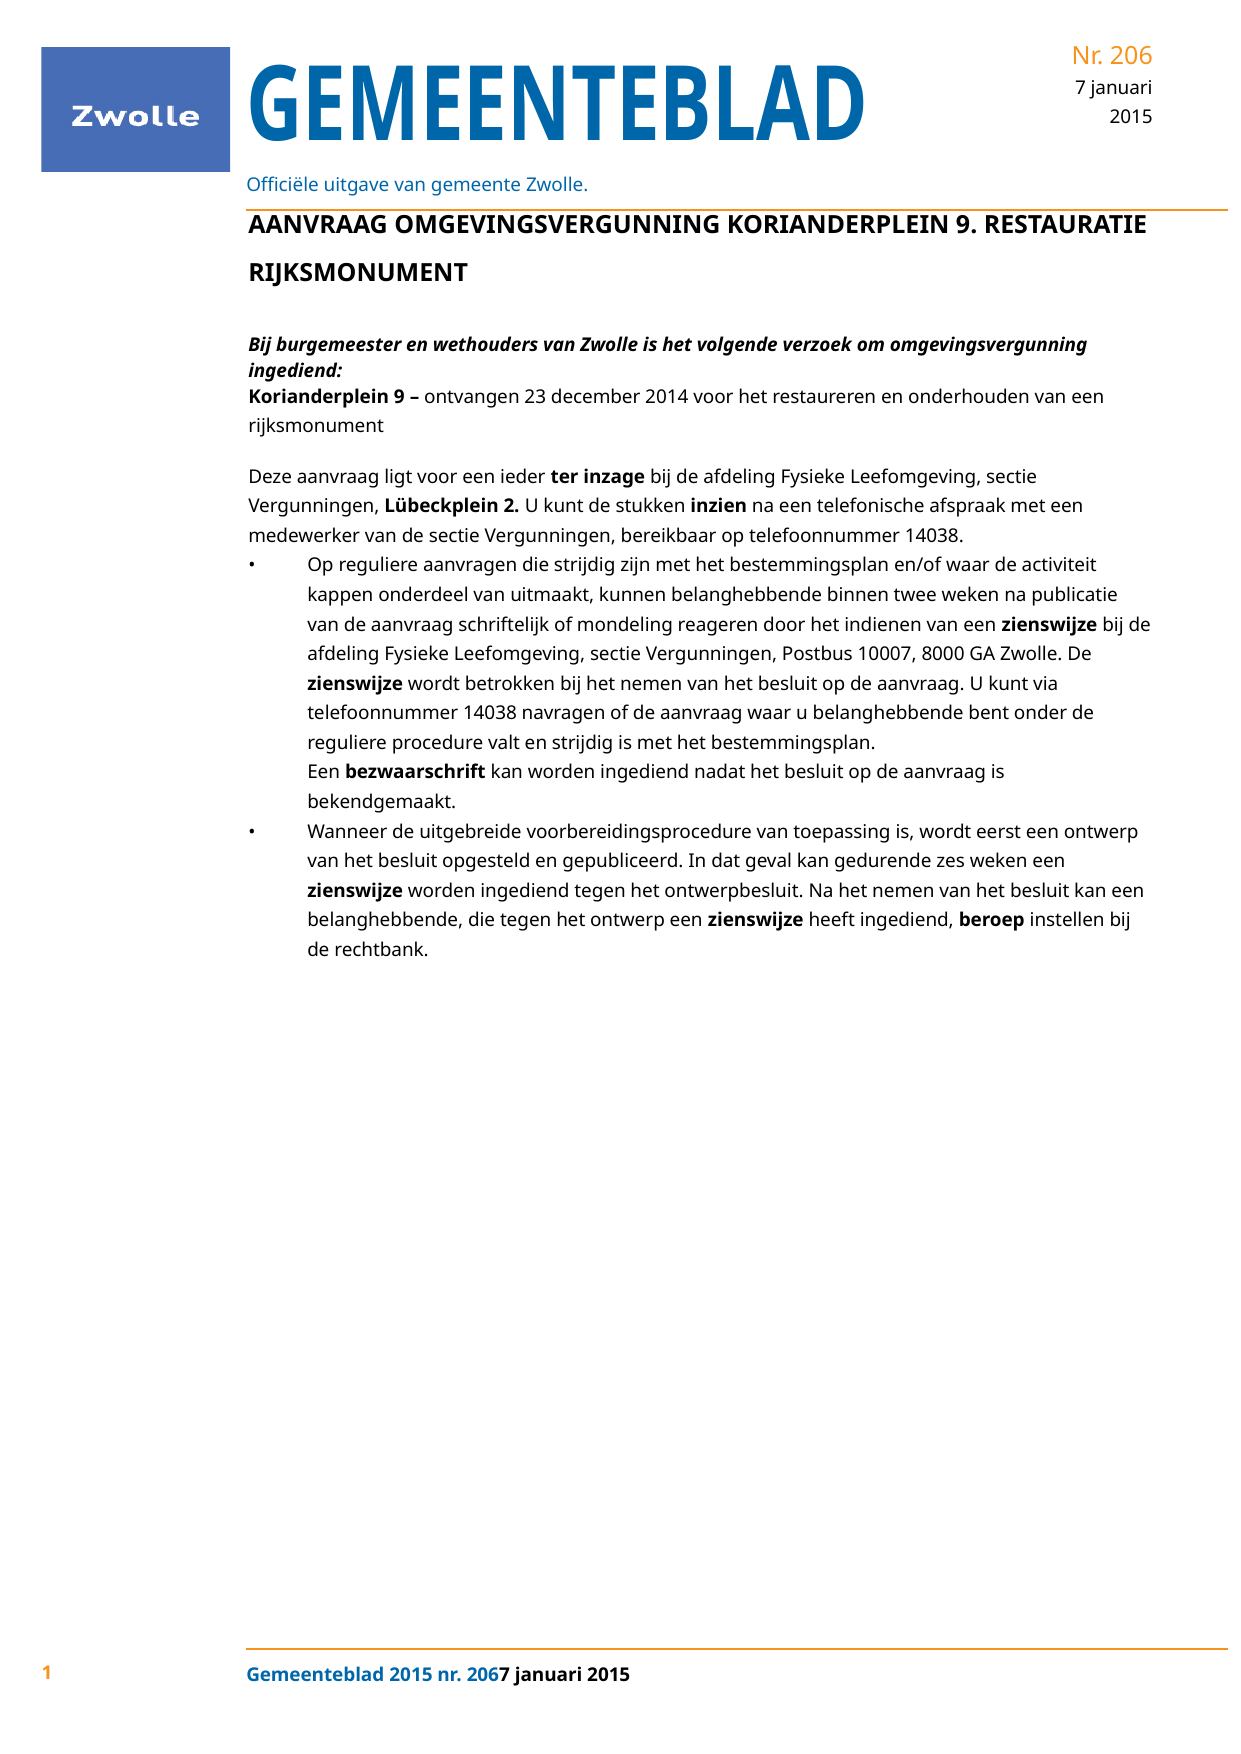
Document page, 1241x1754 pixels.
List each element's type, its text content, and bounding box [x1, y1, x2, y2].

list Een bezwaarschrift kan worden ingediend nadat het besluit op de aanvraag is bekendgemaakt. [248, 759, 1152, 814]
list Wanneer de uitgebreide voorbereidingsprocedure van toepassing is, wordt eerst een ontwerp van het besluit opgesteld en gepubliceerd. In dat geval kan gedurende zes weken een zienswijze worden ingediend tegen het ontwerpbesluit. Na het nemen van het besluit kan een belanghebbende, die tegen het ontwerp een zienswijze heeft ingediend, beroep instellen bij de rechtbank. [248, 818, 1152, 962]
text AANVRAAG OMGEVINGSVERGUNNING KORIANDERPLEIN 9. RESTAURATIE RIJKSMONUMENT [248, 211, 1152, 288]
text Deze aanvraag ligt voor een ieder ter inzage bij de afdeling Fysieke Leefomgeving, sectie Vergunningen, Lübeckplein 2. U kunt de stukken inzien na een telefonische afspraak met een medewerker van de sectie Vergunningen, bereikbaar op telefoonnummer 14038. [248, 463, 1152, 548]
text Korianderplein 9 – ontvangen 23 december 2014 voor het restaureren en onderhouden van een rijksmonument [248, 383, 1152, 438]
text Bij burgemeester en wethouders van Zwolle is het volgende verzoek om omgevingsvergunning ingediend: [248, 331, 1152, 383]
picture [41, 47, 231, 172]
list Op reguliere aanvragen die strijdig zijn met het bestemmingsplan en/of waar de activiteit kappen onderdeel van uitmaakt, kunnen belanghebbende binnen twee weken na publicatie van de aanvraag schriftelijk of mondeling reageren door het indienen van een zienswijze bij de afdeling Fysieke Leefomgeving, sectie Vergunningen, Postbus 10007, 8000 GA Zwolle. De zienswijze wordt betrokken bij het nemen van het besluit op de aanvraag. U kunt via telefoonnummer 14038 navragen of de aanvraag waar u belanghebbende bent onder de reguliere procedure valt en strijdig is met het bestemmingsplan. [248, 552, 1152, 755]
